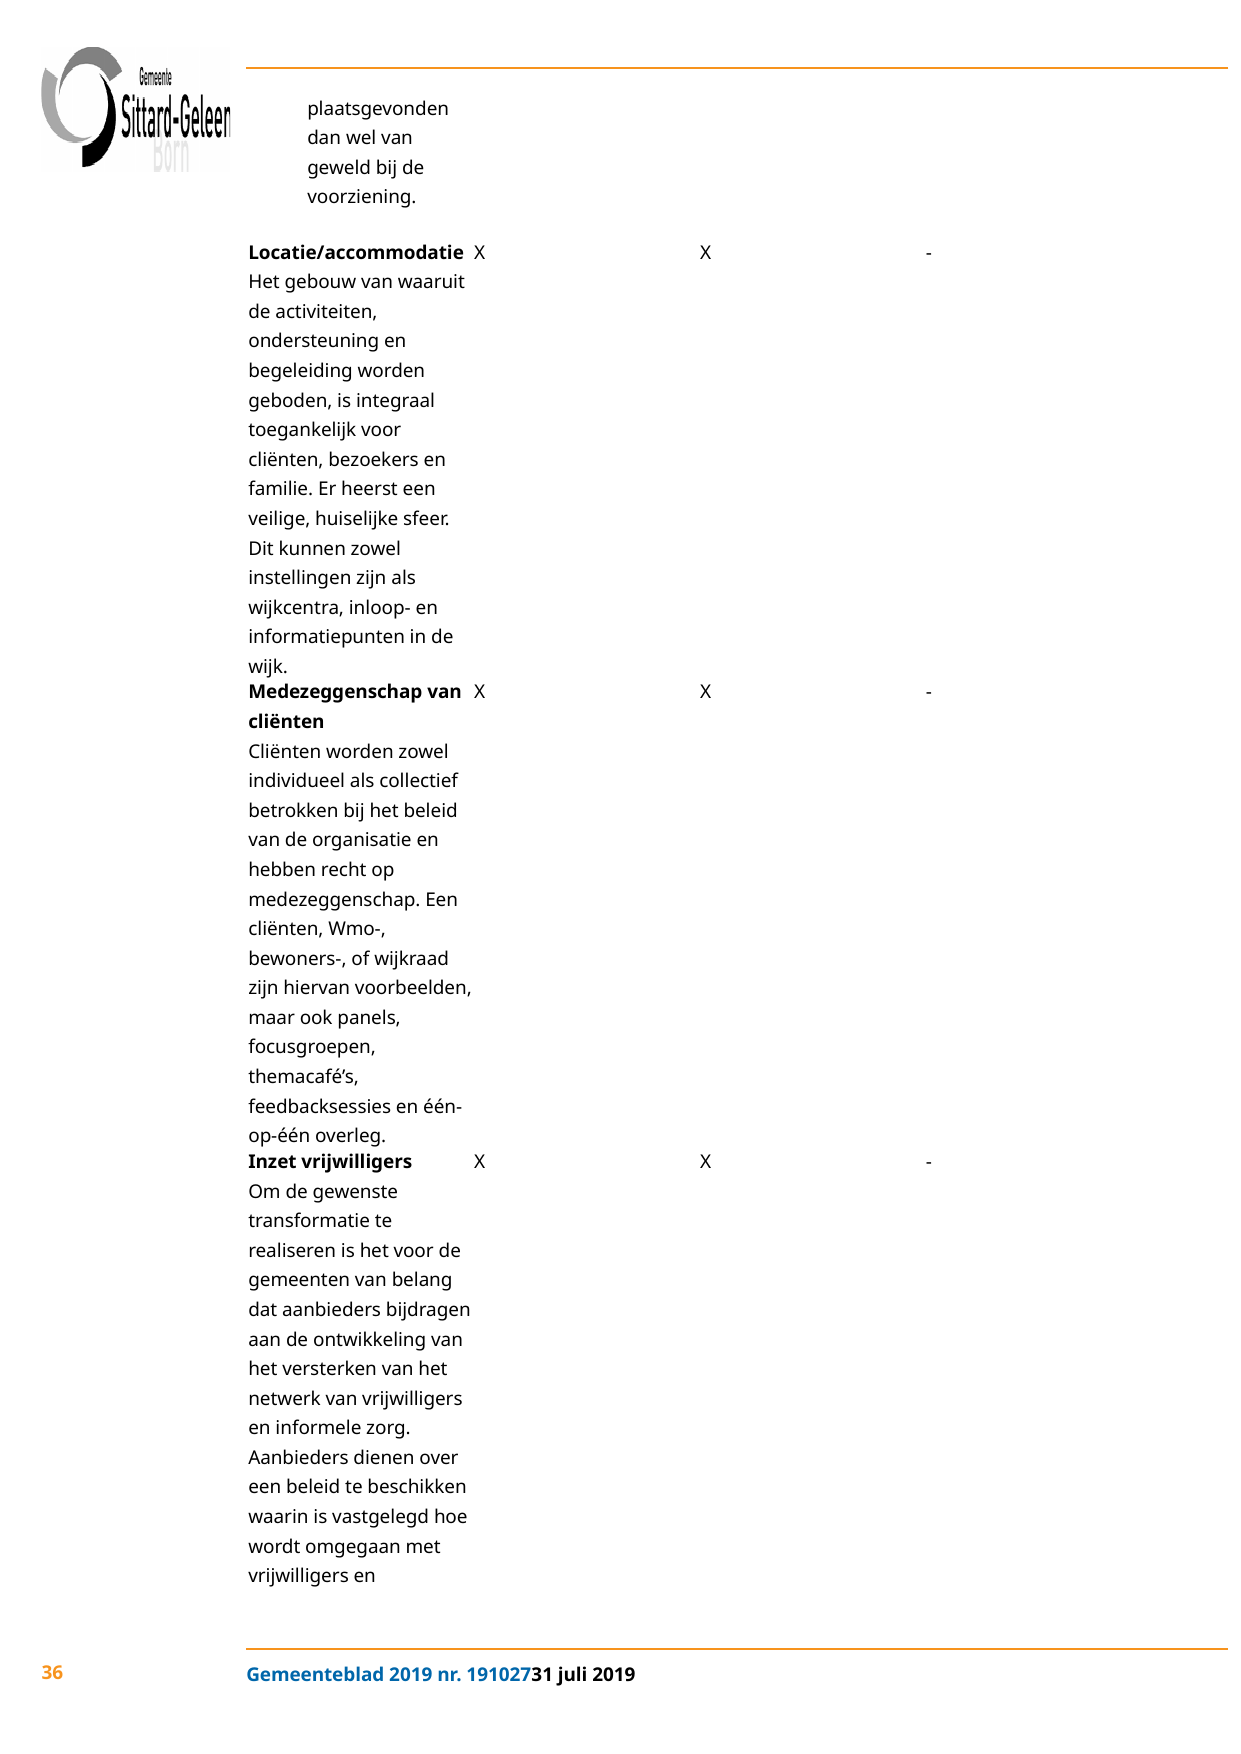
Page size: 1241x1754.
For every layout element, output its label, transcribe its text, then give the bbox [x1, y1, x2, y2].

table_cell Medezeggenschap van cliënten Cliënten worden zowel individueel als collectief betrokken bij het beleid van de organisatie en hebben recht op medezeggenschap. Een cliënten, Wmo-, bewoners-, of wijkraad zijn hiervan voorbeelden, maar ook panels, focusgroepen, themacafé’s, feedbacksessies en één-op-één overleg. [248, 679, 474, 1148]
table_cell X [474, 1148, 700, 1588]
table_cell plaatsgevonden dan wel van geweld bij de voorziening. [248, 95, 474, 239]
table_cell - [926, 239, 1152, 679]
table_cell [700, 95, 926, 239]
picture [41, 47, 231, 172]
table_cell X [700, 679, 926, 1148]
table_cell [926, 95, 1152, 239]
table_cell Locatie/accommodatie Het gebouw van waaruit de activiteiten, ondersteuning en begeleiding worden geboden, is integraal toegankelijk voor cliënten, bezoekers en familie. Er heerst een veilige, huiselijke sfeer. Dit kunnen zowel instellingen zijn als wijkcentra, inloop- en informatiepunten in de wijk. [248, 239, 474, 679]
table_cell X [474, 679, 700, 1148]
table_cell - [926, 1148, 1152, 1588]
table_cell Inzet vrijwilligers Om de gewenste transformatie te realiseren is het voor de gemeenten van belang dat aanbieders bijdragen aan de ontwikkeling van het versterken van het netwerk van vrijwilligers en informele zorg. Aanbieders dienen over een beleid te beschikken waarin is vastgelegd hoe wordt omgegaan met vrijwilligers en [248, 1148, 474, 1588]
table_cell X [474, 239, 700, 679]
table_cell X [700, 1148, 926, 1588]
table_cell [474, 95, 700, 239]
table_cell X [700, 239, 926, 679]
table_cell - [926, 679, 1152, 1148]
